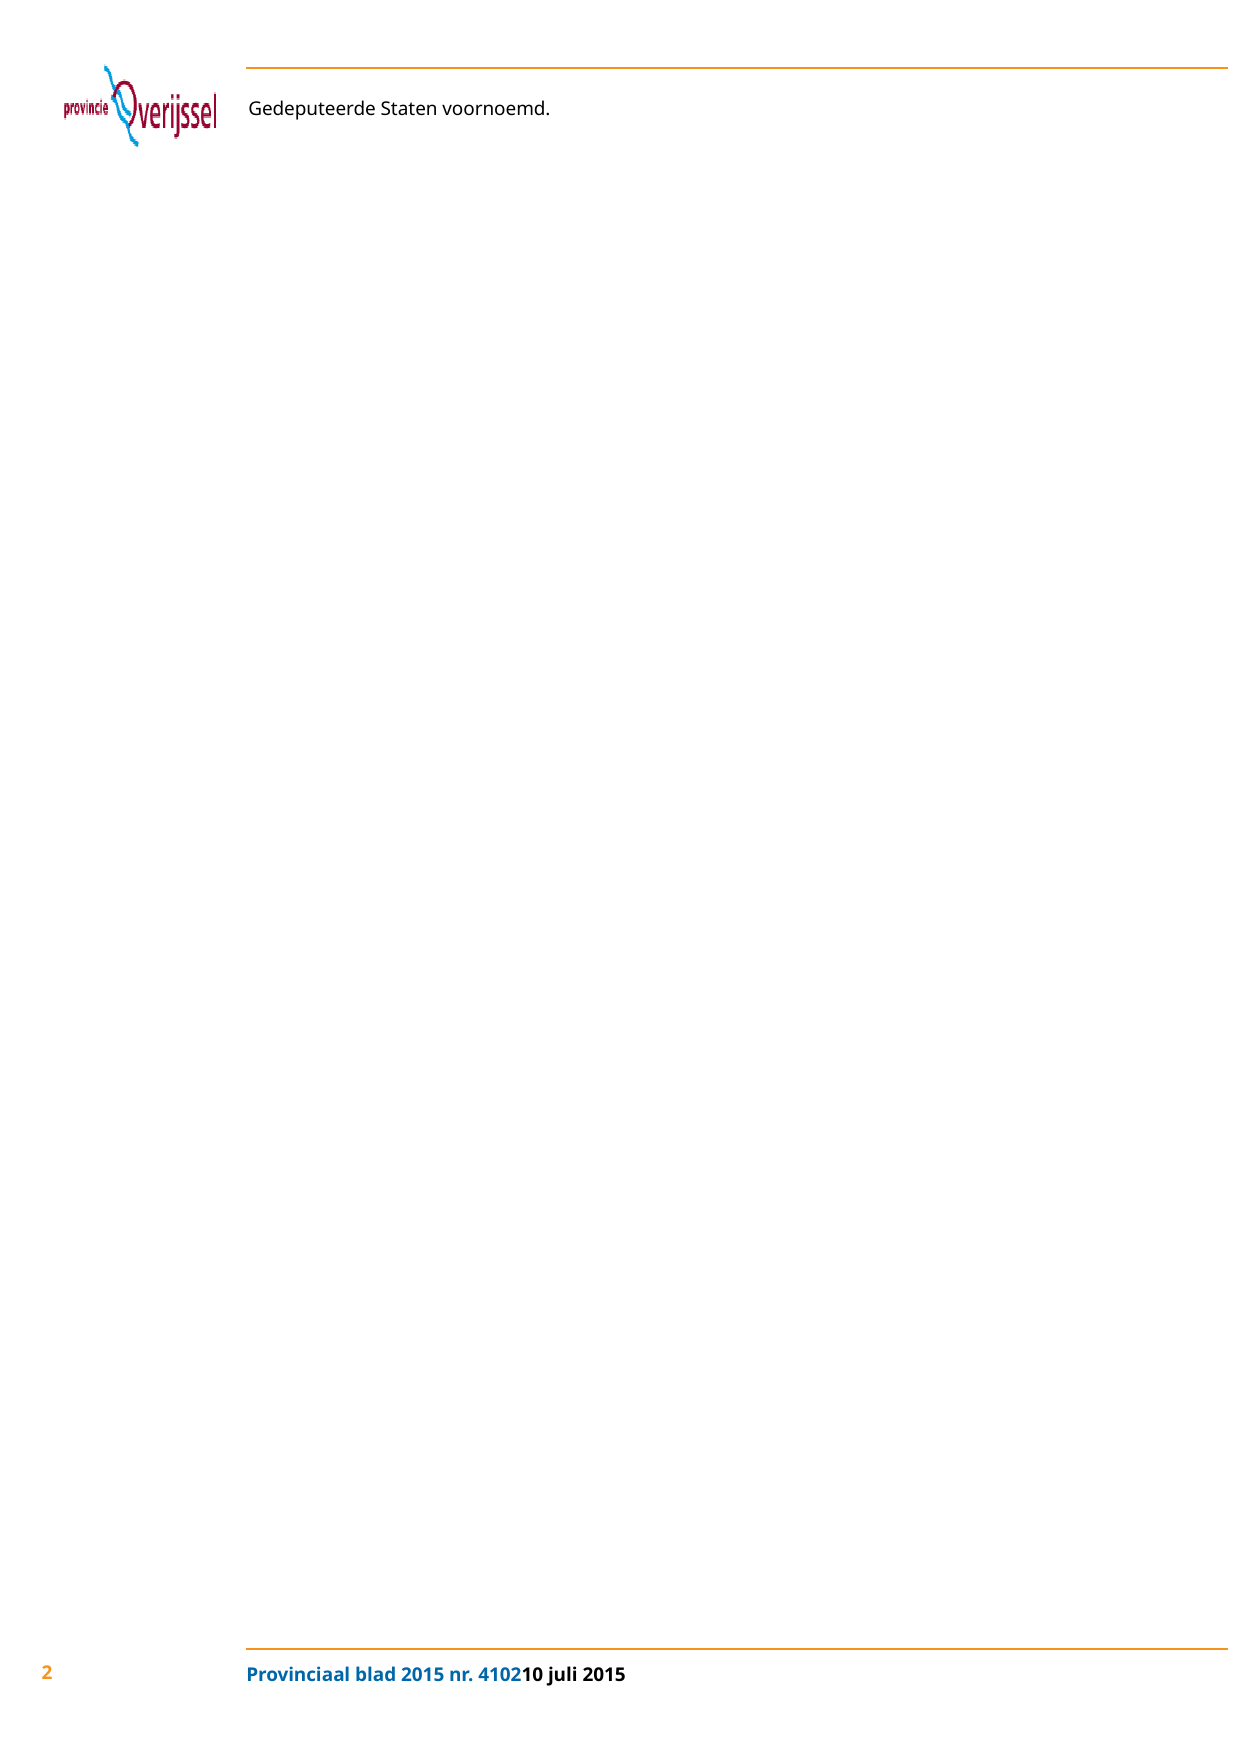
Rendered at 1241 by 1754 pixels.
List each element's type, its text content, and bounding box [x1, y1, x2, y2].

text Gedeputeerde Staten voornoemd. [248, 95, 1152, 121]
picture [41, 47, 231, 172]
